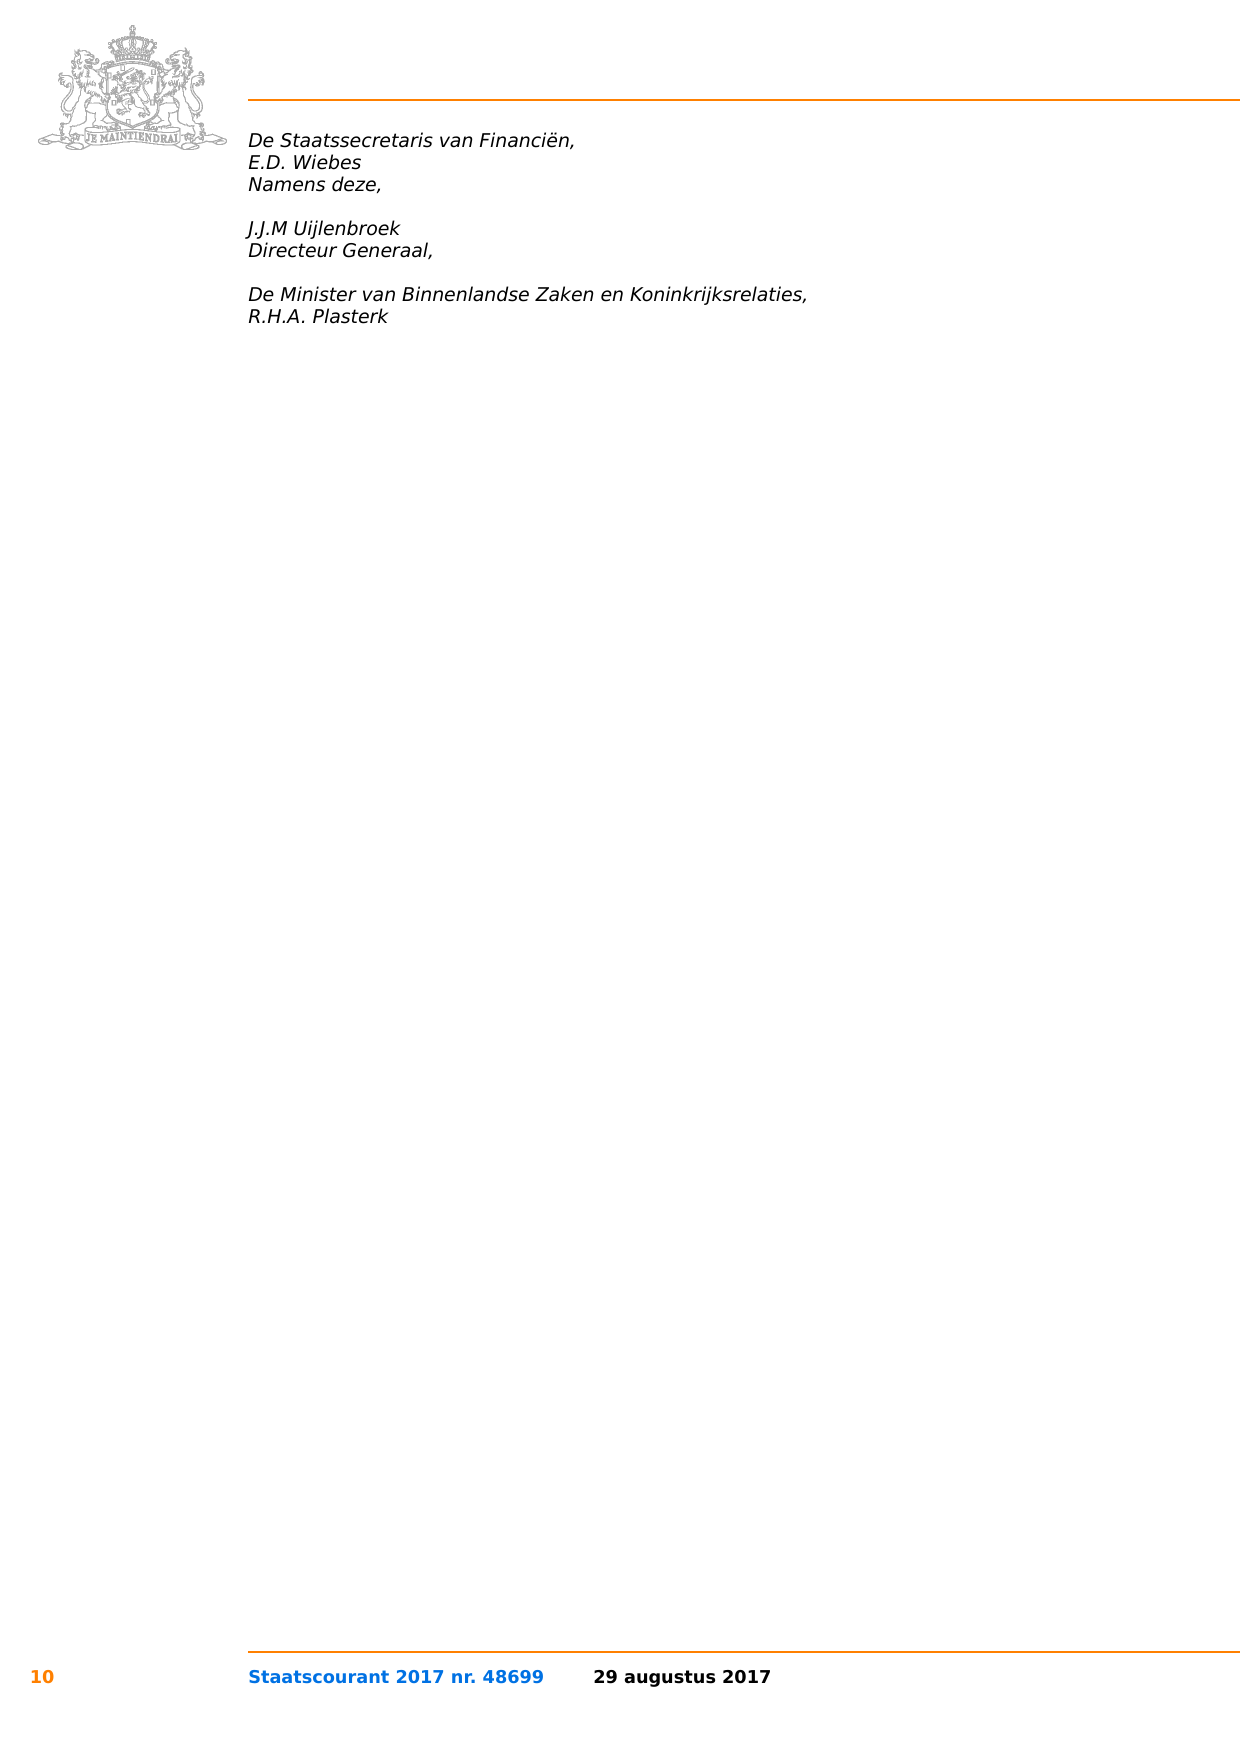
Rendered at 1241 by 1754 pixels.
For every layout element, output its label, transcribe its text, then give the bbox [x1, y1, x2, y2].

picture [38, 25, 227, 150]
text De Minister van Binnenlandse Zaken en Koninkrijksrelaties, R.H.A. Plasterk [248, 284, 1163, 328]
text De Staatssecretaris van Financiën, E.D. Wiebes Namens deze, J.J.M Uijlenbroek Directeur Generaal, [248, 130, 1163, 262]
